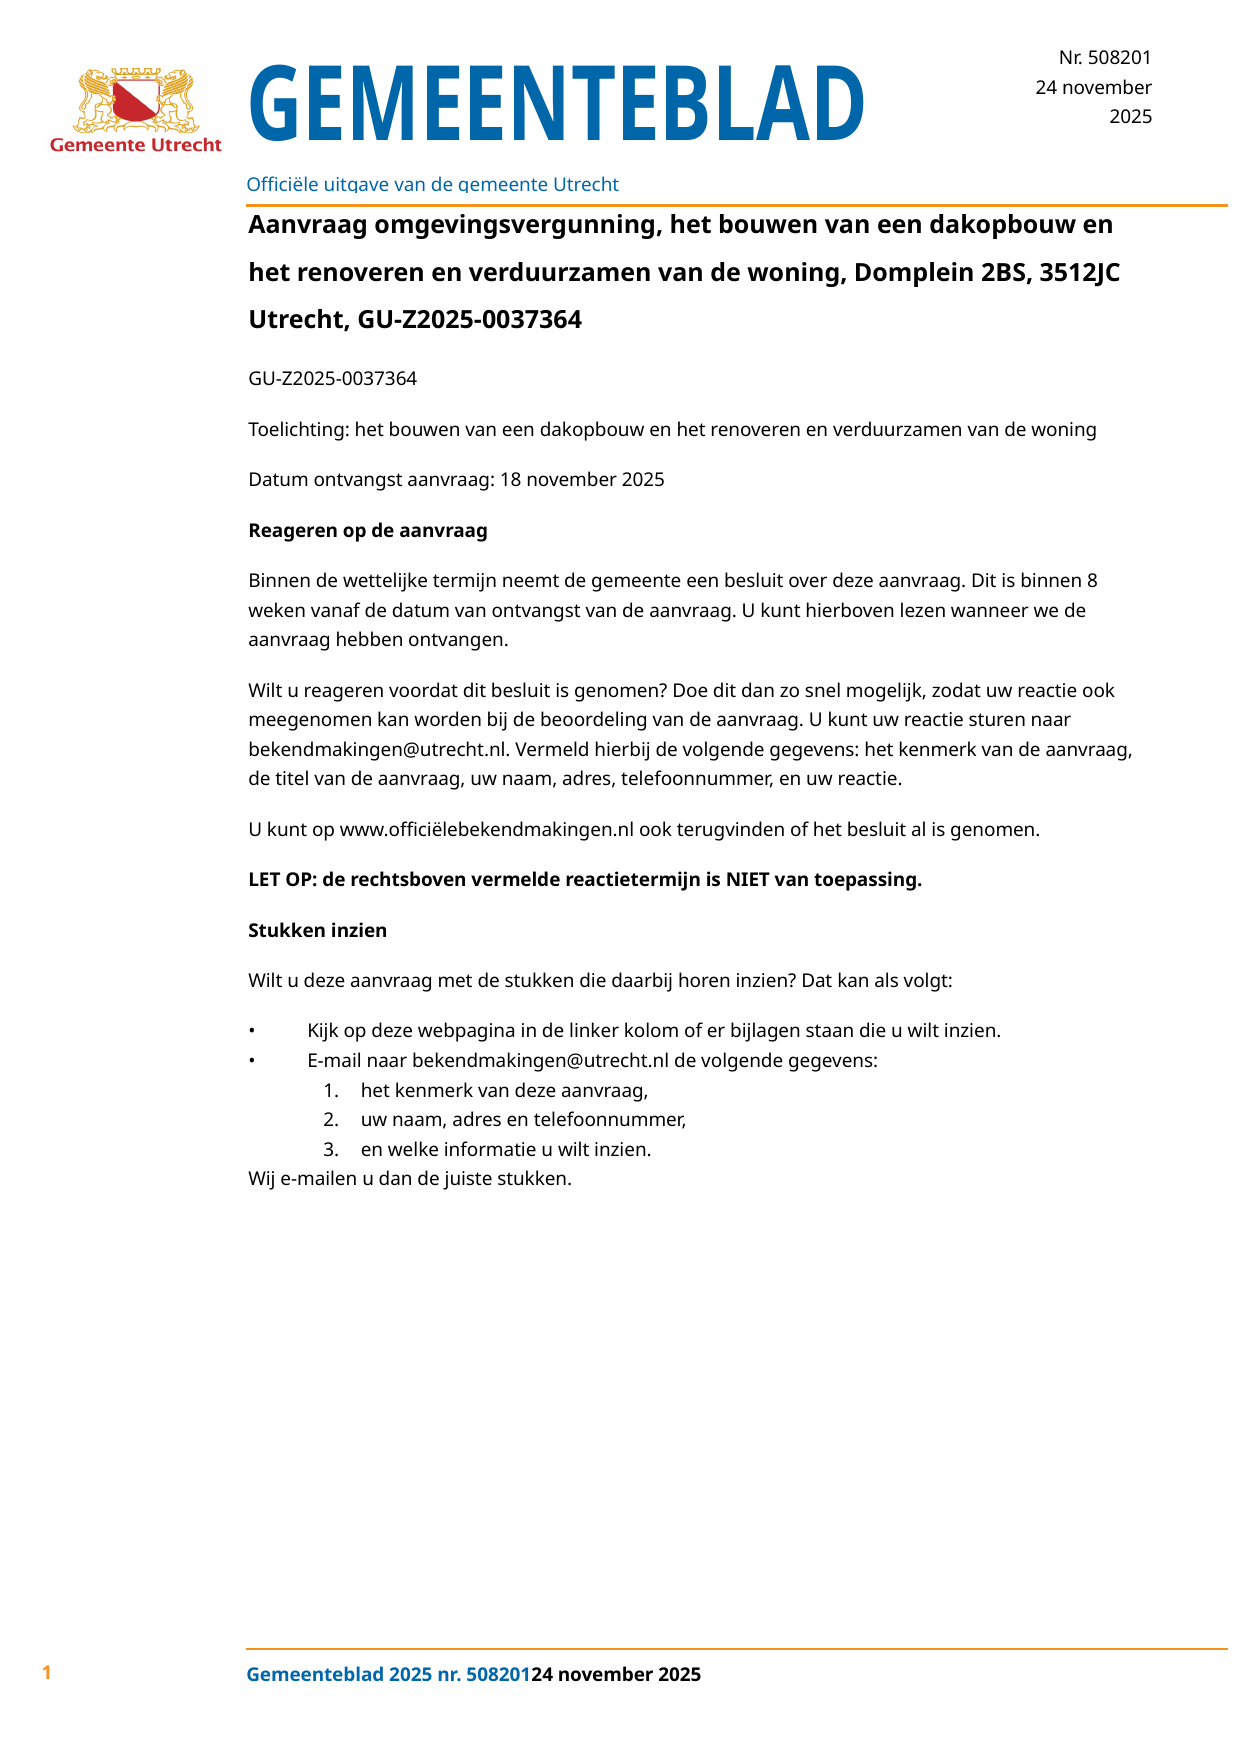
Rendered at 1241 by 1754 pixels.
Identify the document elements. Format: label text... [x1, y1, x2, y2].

text Stukken inzien [248, 917, 1152, 942]
list E-mail naar bekendmakingen@utrecht.nl de volgende gegevens: [248, 1047, 1152, 1073]
text LET OP: de rechtsboven vermelde reactietermijn is NIET van toepassing. [248, 866, 1152, 892]
list het kenmerk van deze aanvraag, [323, 1077, 1152, 1102]
text Binnen de wettelijke termijn neemt de gemeente een besluit over deze aanvraag. Dit is binnen 8 weken vanaf de datum van ontvangst van de aanvraag. U kunt hierboven lezen wanneer we de aanvraag hebben ontvangen. [248, 567, 1152, 652]
text Aanvraag omgevingsvergunning, het bouwen van een dakopbouw en het renoveren en verduurzamen van de woning, Domplein 2BS, 3512JC Utrecht, GU-Z2025-0037364 [248, 207, 1152, 336]
text Wilt u reageren voordat dit besluit is genomen? Doe dit dan zo snel mogelijk, zodat uw reactie ook meegenomen kan worden bij de beoordeling van de aanvraag. U kunt uw reactie sturen naar bekendmakingen@utrecht.nl. Vermeld hierbij de volgende gegevens: het kenmerk van de aanvraag, de titel van de aanvraag, uw naam, adres, telefoonnummer, en uw reactie. [248, 677, 1152, 791]
list en welke informatie u wilt inzien. [323, 1136, 1152, 1162]
picture [41, 47, 231, 172]
text Wij e-mailen u dan de juiste stukken. [248, 1166, 1152, 1191]
text Datum ontvangst aanvraag: 18 november 2025 [248, 466, 1152, 492]
list Kijk op deze webpagina in de linker kolom of er bijlagen staan die u wilt inzien. [248, 1018, 1152, 1043]
list uw naam, adres en telefoonnummer, [323, 1106, 1152, 1132]
text GU-Z2025-0037364 [248, 366, 1152, 391]
text U kunt op www.officiëlebekendmakingen.nl ook terugvinden of het besluit al is genomen. [248, 816, 1152, 842]
text Toelichting: het bouwen van een dakopbouw en het renoveren en verduurzamen van de woning [248, 416, 1152, 442]
text Wilt u deze aanvraag met de stukken die daarbij horen inzien? Dat kan als volgt: [248, 967, 1152, 993]
text Reageren op de aanvraag [248, 517, 1152, 542]
